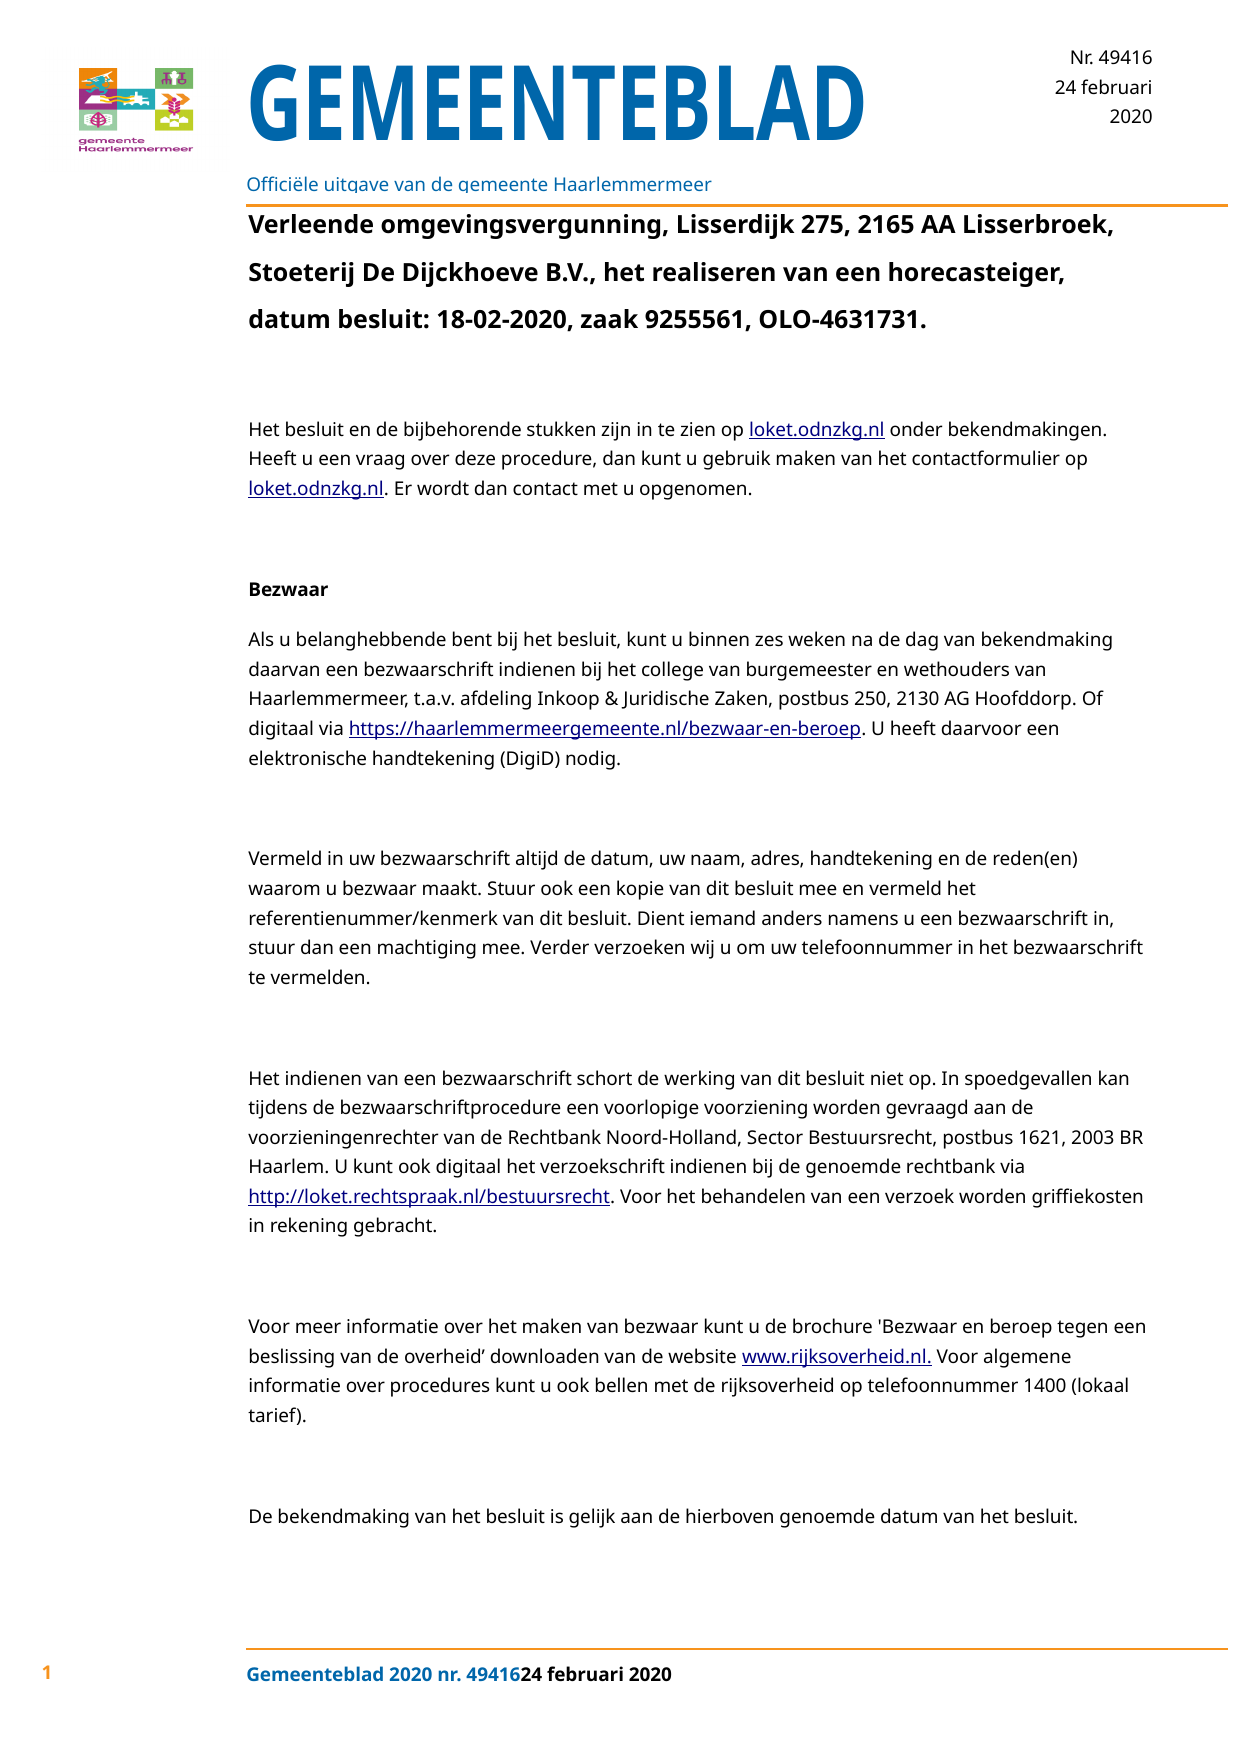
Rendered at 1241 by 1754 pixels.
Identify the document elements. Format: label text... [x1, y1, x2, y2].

text De bekendmaking van het besluit is gelijk aan de hierboven genoemde datum van het besluit. [248, 1503, 1152, 1529]
picture [41, 47, 231, 172]
text Het besluit en de bijbehorende stukken zijn in te zien op loket.odnzkg.nl onder bekendmakingen. Heeft u een vraag over deze procedure, dan kunt u gebruik maken van het contactformulier op loket.odnzkg.nl. Er wordt dan contact met u opgenomen. [248, 416, 1152, 501]
text Vermeld in uw bezwaarschrift altijd de datum, uw naam, adres, handtekening en de reden(en) waarom u bezwaar maakt. Stuur ook een kopie van dit besluit mee en vermeld het referentienummer/kenmerk van dit besluit. Dient iemand anders namens u een bezwaarschrift in, stuur dan een machtiging mee. Verder verzoeken wij u om uw telefoonnummer in het bezwaarschrift te vermelden. [248, 846, 1152, 989]
text Het indienen van een bezwaarschrift schort de werking van dit besluit niet op. In spoedgevallen kan tijdens de bezwaarschriftprocedure een voorlopige voorziening worden gevraagd aan de voorzieningenrechter van de Rechtbank Noord-Holland, Sector Bestuursrecht, postbus 1621, 2003 BR Haarlem. U kunt ook digitaal het verzoekschrift indienen bij de genoemde rechtbank via http://loket.rechtspraak.nl/bestuursrecht. Voor het behandelen van een verzoek worden griffiekosten in rekening gebracht. [248, 1065, 1152, 1238]
text Voor meer informatie over het maken van bezwaar kunt u de brochure 'Bezwaar en beroep tegen een beslissing van de overheid’ downloaden van de website www.rijksoverheid.nl. Voor algemene informatie over procedures kunt u ook bellen met de rijksoverheid op telefoonnummer 1400 (lokaal tarief). [248, 1313, 1152, 1428]
text Bezwaar [248, 576, 1152, 602]
text Als u belanghebbende bent bij het besluit, kunt u binnen zes weken na de dag van bekendmaking daarvan een bezwaarschrift indienen bij het college van burgemeester en wethouders van Haarlemmermeer, t.a.v. afdeling Inkoop & Juridische Zaken, postbus 250, 2130 AG Hoofddorp. Of digitaal via https://haarlemmermeergemeente.nl/bezwaar-en-beroep. U heeft daarvoor een elektronische handtekening (DigiD) nodig. [248, 626, 1152, 770]
text Verleende omgevingsvergunning, Lisserdijk 275, 2165 AA Lisserbroek, Stoeterij De Dijckhoeve B.V., het realiseren van een horecasteiger, datum besluit: 18-02-2020, zaak 9255561, OLO-4631731. [248, 207, 1152, 336]
